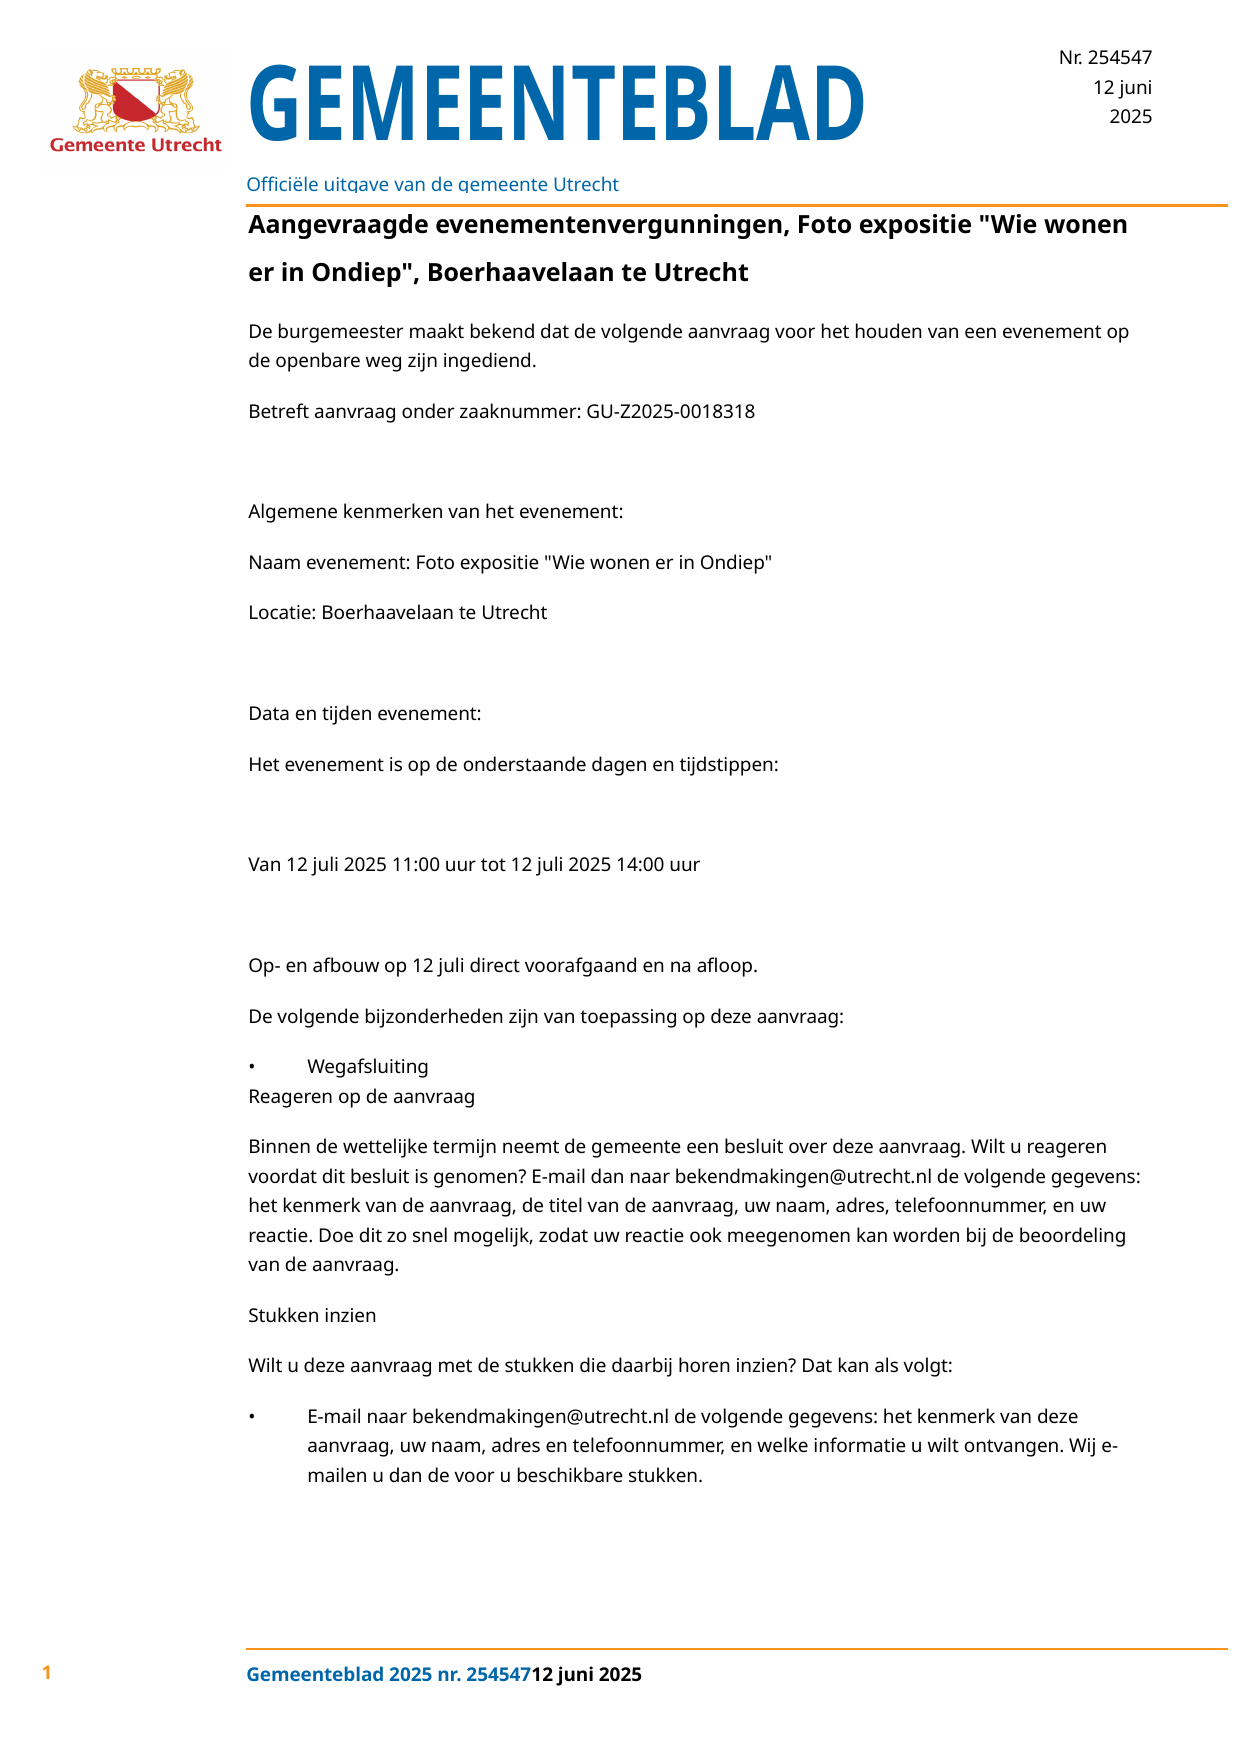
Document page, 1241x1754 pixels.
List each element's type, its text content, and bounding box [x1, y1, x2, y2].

text Binnen de wettelijke termijn neemt de gemeente een besluit over deze aanvraag. Wilt u reageren voordat dit besluit is genomen? E-mail dan naar bekendmakingen@utrecht.nl de volgende gegevens: het kenmerk van de aanvraag, de titel van de aanvraag, uw naam, adres, telefoonnummer, en uw reactie. Doe dit zo snel mogelijk, zodat uw reactie ook meegenomen kan worden bij de beoordeling van de aanvraag. [248, 1133, 1152, 1277]
text Op- en afbouw op 12 juli direct voorafgaand en na afloop. [248, 952, 1152, 978]
text Locatie: Boerhaavelaan te Utrecht [248, 599, 1152, 625]
text Algemene kenmerken van het evenement: [248, 499, 1152, 524]
text Wilt u deze aanvraag met de stukken die daarbij horen inzien? Dat kan als volgt: [248, 1352, 1152, 1378]
picture [41, 47, 231, 172]
text Stukken inzien [248, 1302, 1152, 1328]
text Het evenement is op de onderstaande dagen en tijdstippen: [248, 751, 1152, 777]
text Betreft aanvraag onder zaaknummer: GU-Z2025-0018318 [248, 398, 1152, 424]
list Wegafsluiting [248, 1053, 1152, 1079]
text Aangevraagde evenementenvergunningen, Foto expositie "Wie wonen er in Ondiep", Boerhaavelaan te Utrecht [248, 207, 1152, 288]
text De burgemeester maakt bekend dat de volgende aanvraag voor het houden van een evenement op de openbare weg zijn ingediend. [248, 318, 1152, 373]
text Data en tijden evenement: [248, 700, 1152, 726]
text De volgende bijzonderheden zijn van toepassing op deze aanvraag: [248, 1003, 1152, 1029]
text Van 12 juli 2025 11:00 uur tot 12 juli 2025 14:00 uur [248, 852, 1152, 877]
text Naam evenement: Foto expositie "Wie wonen er in Ondiep" [248, 549, 1152, 575]
list E-mail naar bekendmakingen@utrecht.nl de volgende gegevens: het kenmerk van deze aanvraag, uw naam, adres en telefoonnummer, en welke informatie u wilt ontvangen. Wij e-mailen u dan de voor u beschikbare stukken. [248, 1403, 1152, 1488]
text Reageren op de aanvraag [248, 1083, 1152, 1109]
